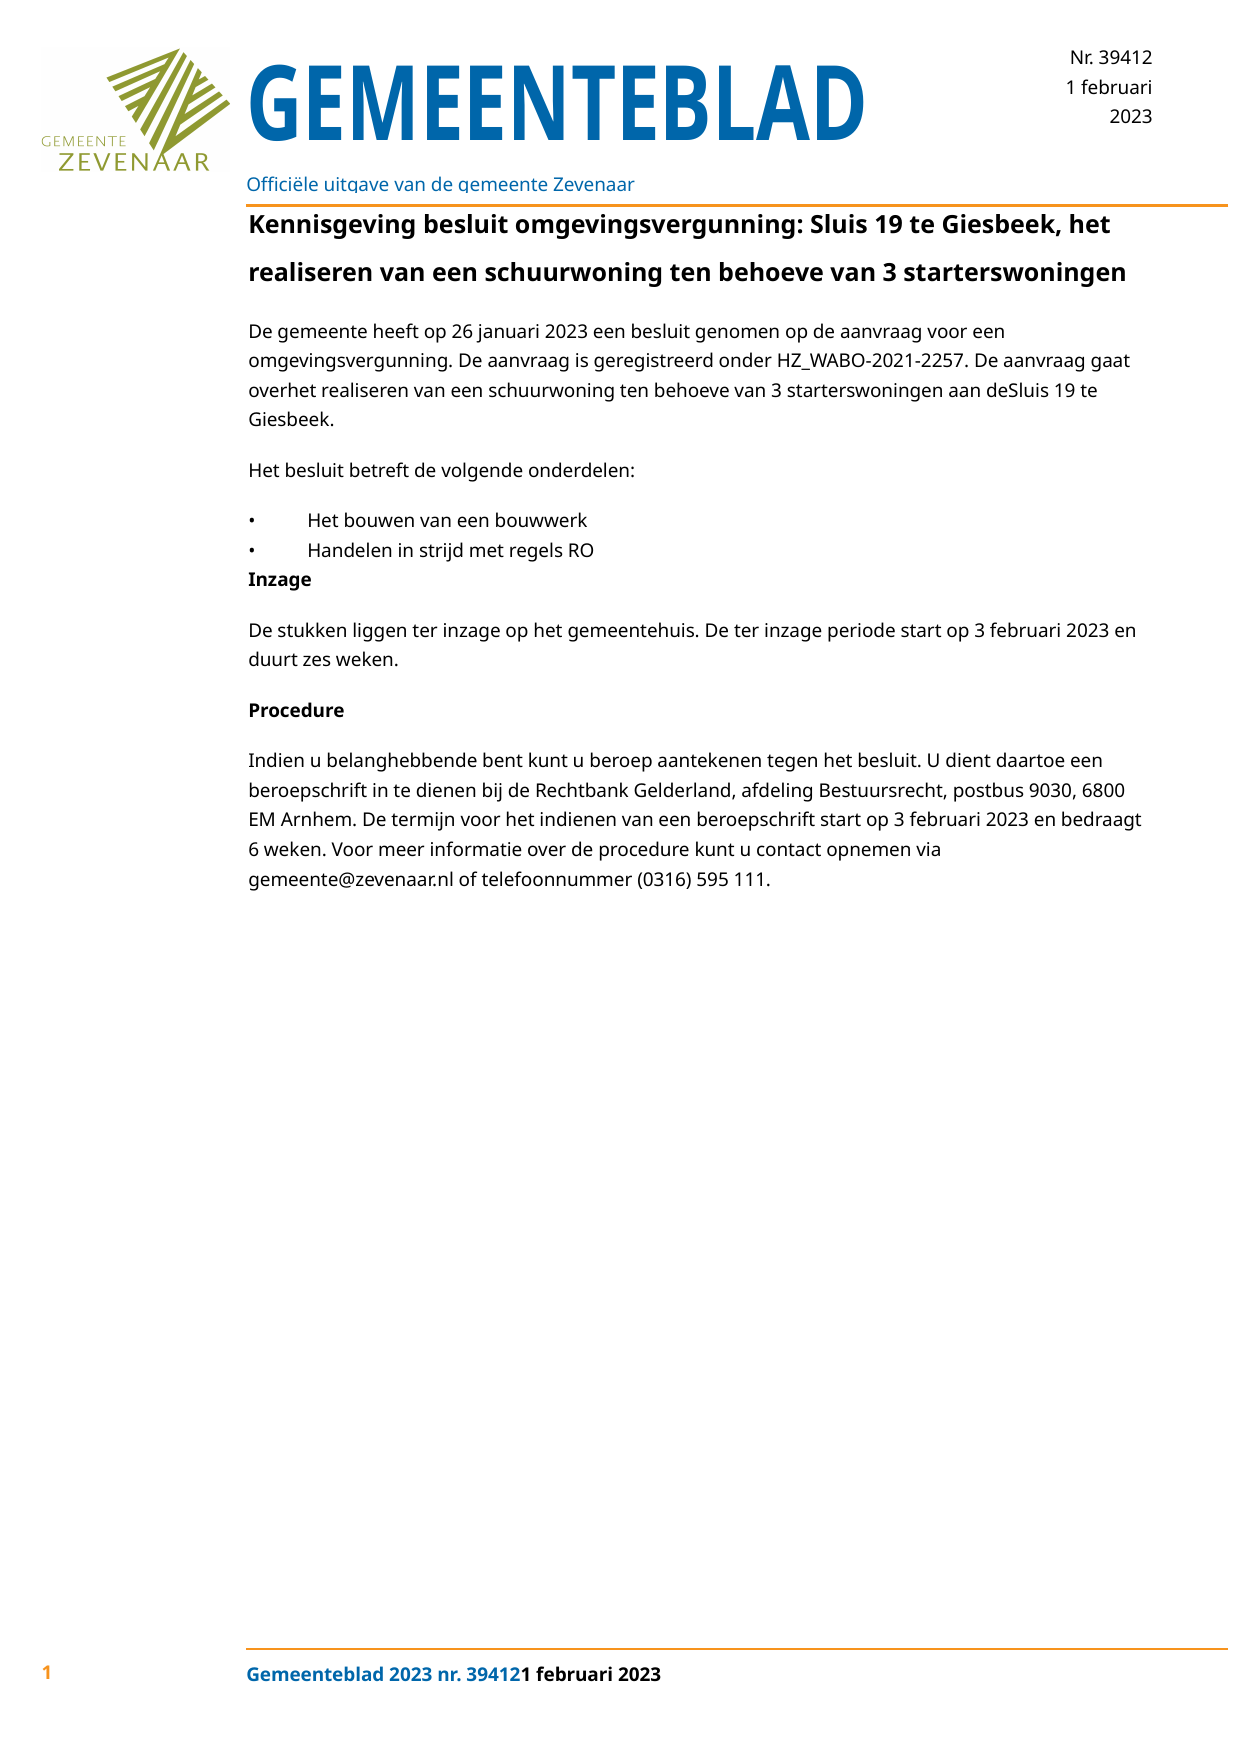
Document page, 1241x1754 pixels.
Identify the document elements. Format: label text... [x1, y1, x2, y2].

text Het besluit betreft de volgende onderdelen: [248, 457, 1152, 483]
text Kennisgeving besluit omgevingsvergunning: Sluis 19 te Giesbeek, het realiseren van een schuurwoning ten behoeve van 3 starterswoningen [248, 207, 1152, 288]
text Indien u belanghebbende bent kunt u beroep aantekenen tegen het besluit. U dient daartoe een beroepschrift in te dienen bij de Rechtbank Gelderland, afdeling Bestuursrecht, postbus 9030, 6800 EM Arnhem. De termijn voor het indienen van een beroepschrift start op 3 februari 2023 en bedraagt 6 weken. Voor meer informatie over de procedure kunt u contact opnemen via gemeente@zevenaar.nl of telefoonnummer (0316) 595 111. [248, 747, 1152, 892]
text De gemeente heeft op 26 januari 2023 een besluit genomen op de aanvraag voor een omgevingsvergunning. De aanvraag is geregistreerd onder HZ_WABO-2021-2257. De aanvraag gaat overhet realiseren van een schuurwoning ten behoeve van 3 starterswoningen aan deSluis 19 te Giesbeek. [248, 318, 1152, 432]
list Het bouwen van een bouwwerk [248, 507, 1152, 533]
picture [41, 47, 231, 172]
text De stukken liggen ter inzage op het gemeentehuis. De ter inzage periode start op 3 februari 2023 en duurt zes weken. [248, 617, 1152, 672]
text Procedure [248, 697, 1152, 723]
list Handelen in strijd met regels RO [248, 537, 1152, 563]
text Inzage [248, 567, 1152, 592]
